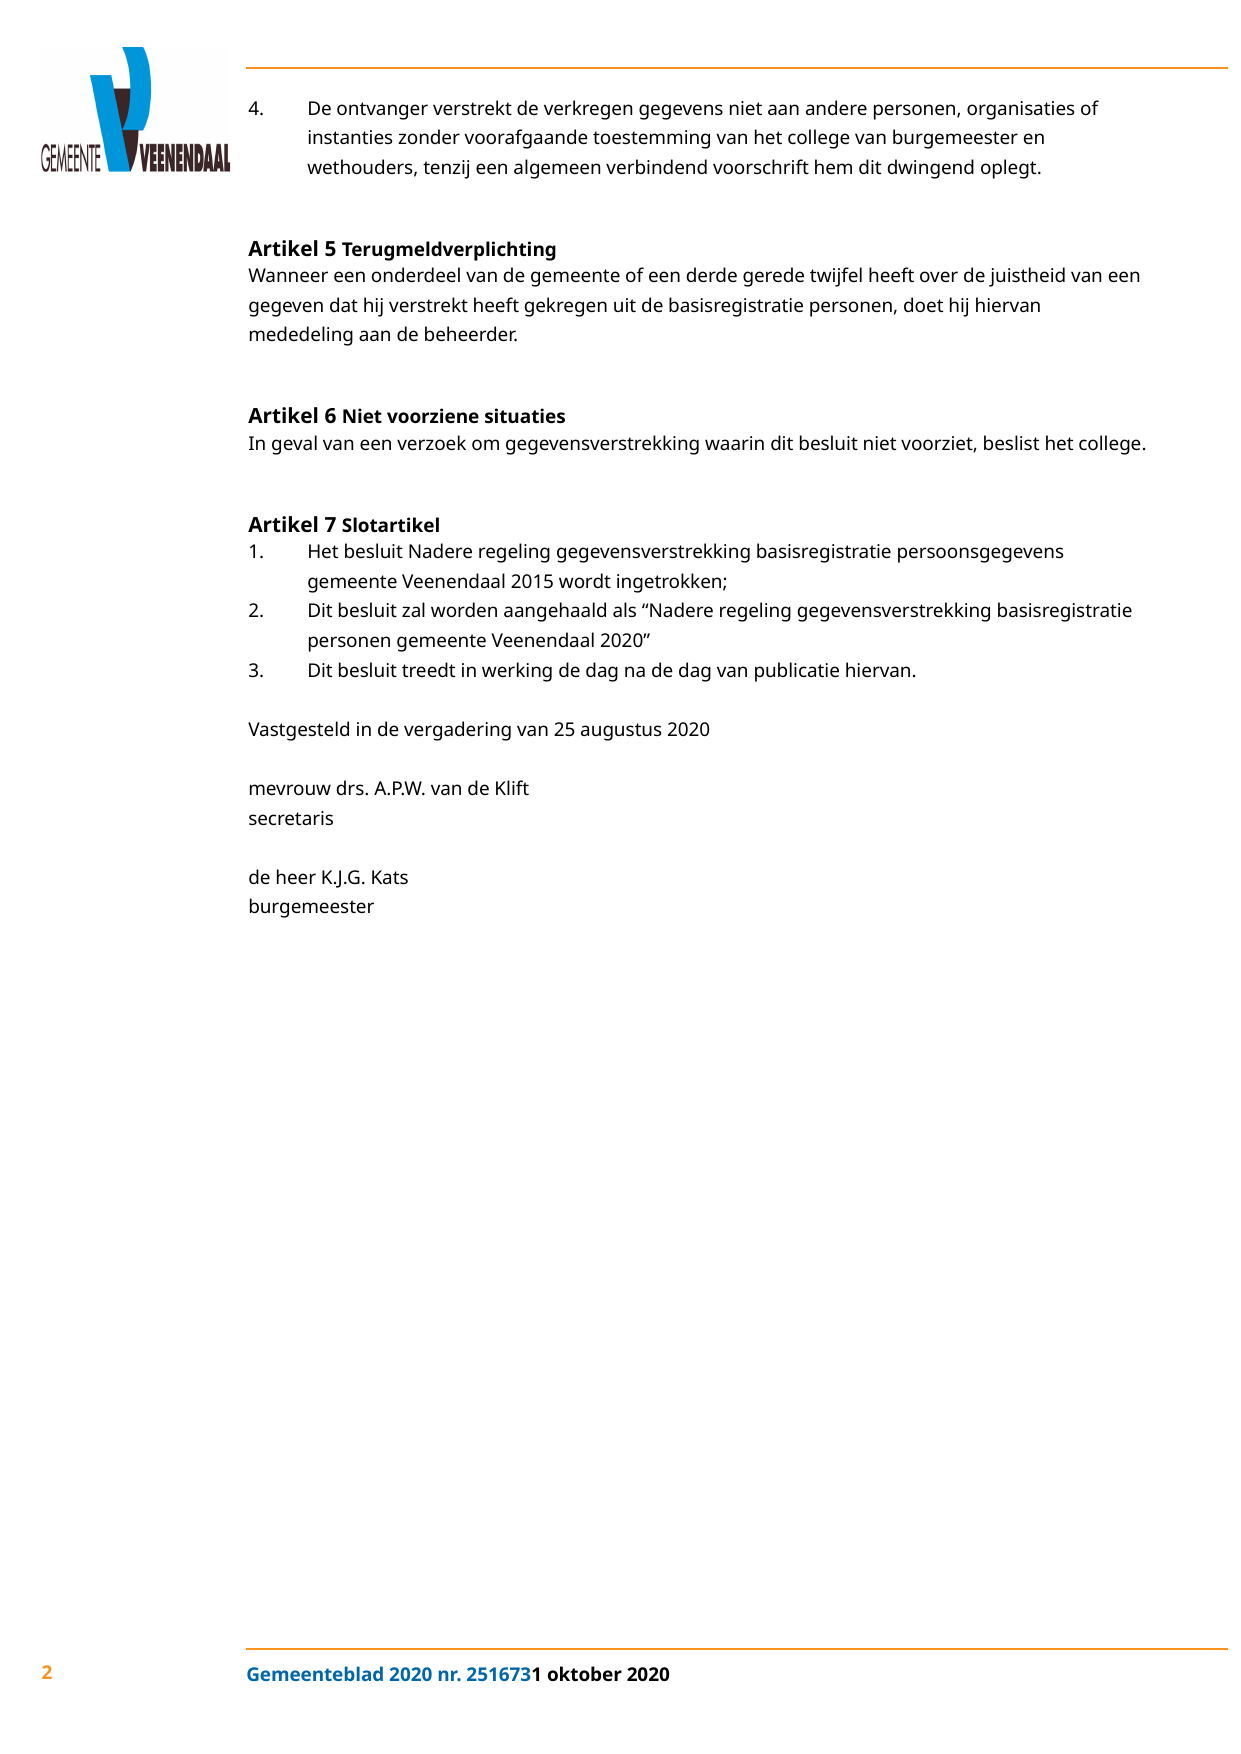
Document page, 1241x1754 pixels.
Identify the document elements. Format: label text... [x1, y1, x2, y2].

text Artikel 7 Slotartikel [248, 510, 1152, 538]
list Dit besluit treedt in werking de dag na de dag van publicatie hiervan. [248, 657, 1152, 682]
picture [123, 47, 231, 172]
picture [41, 47, 130, 172]
text Wanneer een onderdeel van de gemeente of een derde gerede twijfel heeft over de juistheid van een gegeven dat hij verstrekt heeft gekregen uit de basisregistratie personen, doet hij hiervan mededeling aan de beheerder. [248, 262, 1152, 347]
text Artikel 6 Niet voorziene situaties [248, 402, 1152, 430]
text mevrouw drs. A.P.W. van de Klift [248, 775, 1152, 801]
text Vastgesteld in de vergadering van 25 augustus 2020 [248, 716, 1152, 742]
text de heer K.J.G. Kats [248, 864, 1152, 889]
list Dit besluit zal worden aangehaald als “Nadere regeling gegevensverstrekking basisregistratie personen gemeente Veenendaal 2020” [248, 598, 1152, 653]
list Het besluit Nadere regeling gegevensverstrekking basisregistratie persoonsgegevens gemeente Veenendaal 2015 wordt ingetrokken; [248, 538, 1152, 594]
text secretaris [248, 805, 1152, 830]
text In geval van een verzoek om gegevensverstrekking waarin dit besluit niet voorziet, beslist het college. [248, 430, 1152, 456]
text burgemeester [248, 893, 1152, 919]
list De ontvanger verstrekt de verkregen gegevens niet aan andere personen, organisaties of instanties zonder voorafgaande toestemming van het college van burgemeester en wethouders, tenzij een algemeen verbindend voorschrift hem dit dwingend oplegt. [248, 95, 1152, 180]
text Artikel 5 Terugmeldverplichting [248, 234, 1152, 262]
